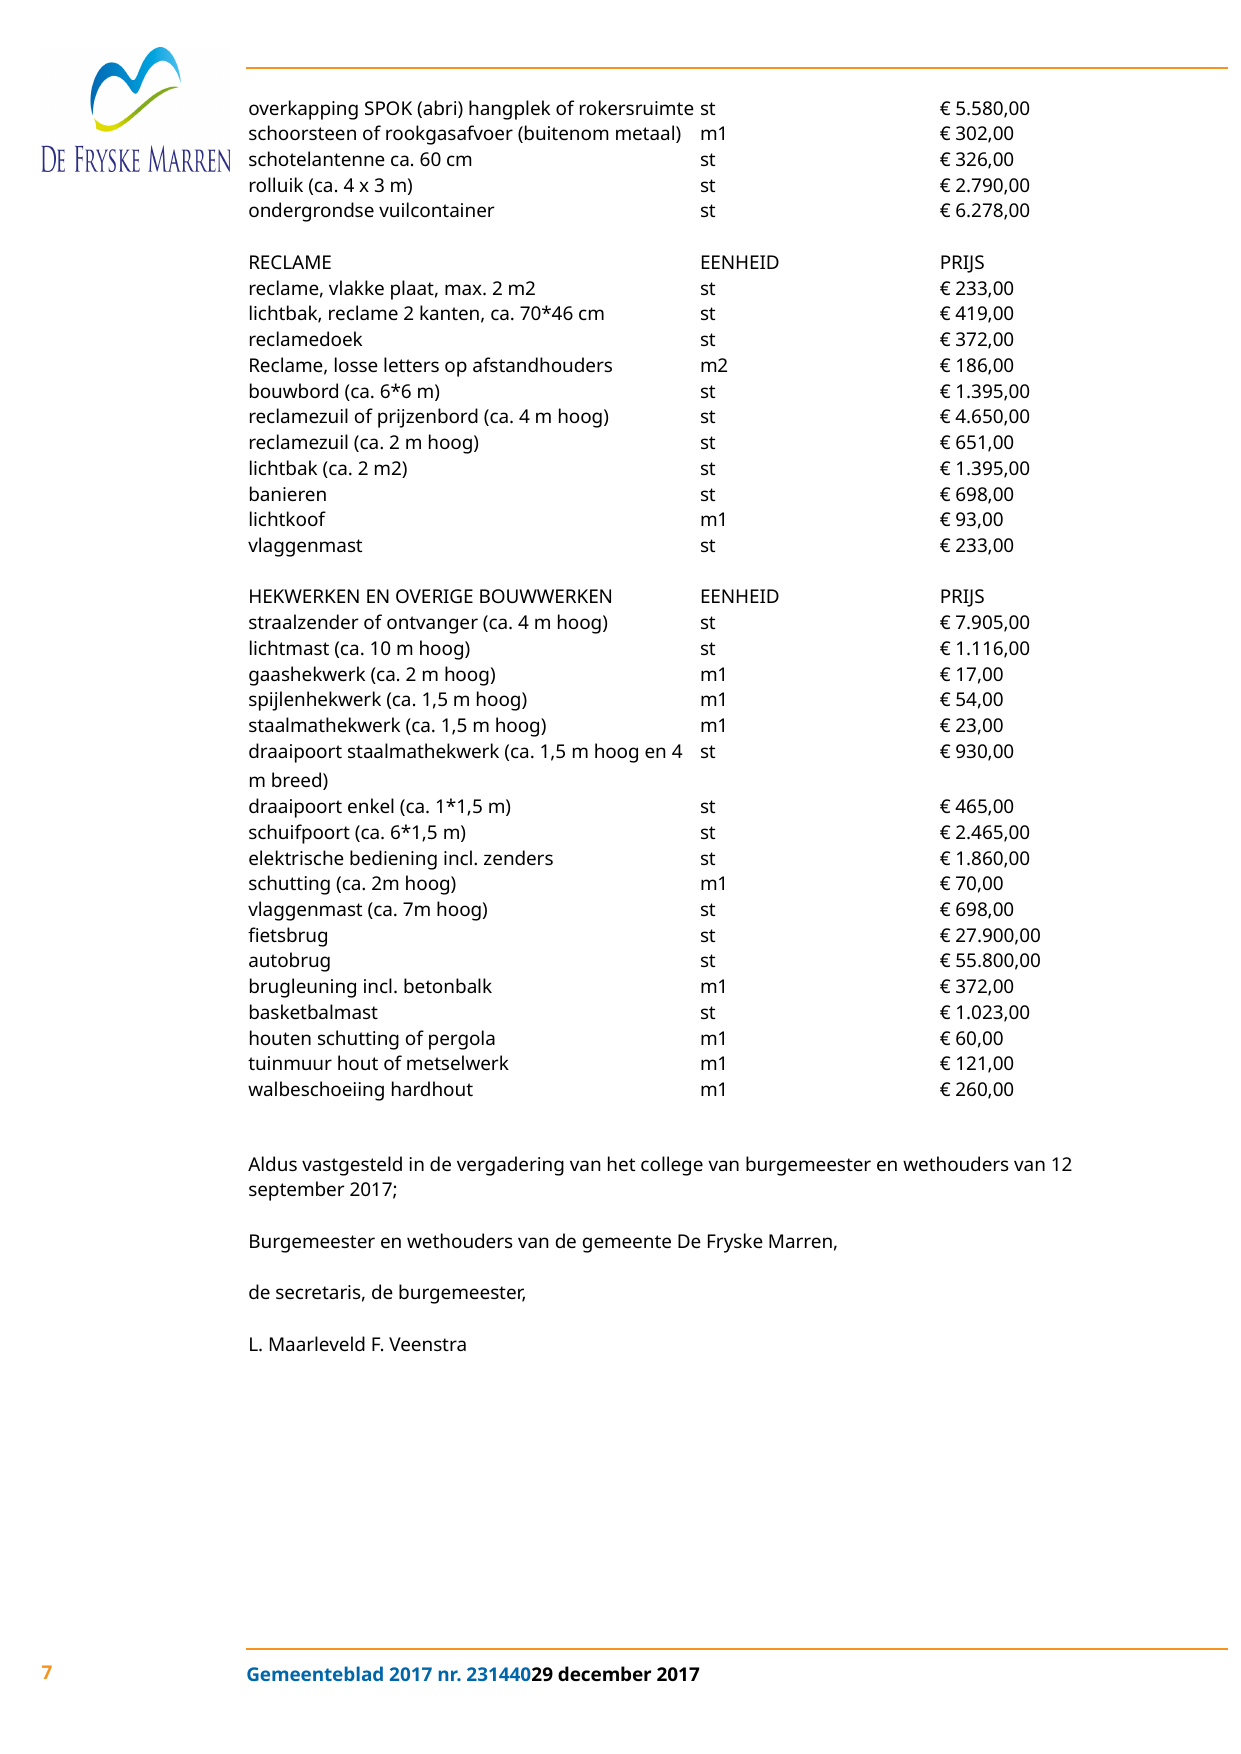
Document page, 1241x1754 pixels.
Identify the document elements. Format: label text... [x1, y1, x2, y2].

table_cell lichtbak, reclame 2 kanten, ca. 70*46 cm [248, 301, 700, 326]
table_cell € 2.465,00 [940, 819, 1152, 845]
table_cell st [700, 999, 939, 1025]
table_cell st [700, 198, 939, 223]
table_cell elektrische bediening incl. zenders [248, 845, 700, 871]
table_cell € 698,00 [940, 896, 1152, 922]
table_cell st [700, 172, 939, 198]
table_cell draaipoort staalmathekwerk (ca. 1,5 m hoog en 4 m breed) [248, 738, 700, 793]
table_cell € 93,00 [940, 506, 1152, 532]
table_cell st [700, 146, 939, 172]
table_cell schoorsteen of rookgasafvoer (buitenom metaal) [248, 121, 700, 146]
text Burgemeester en wethouders van de gemeente De Fryske Marren, [248, 1228, 1152, 1254]
table_cell vlaggenmast (ca. 7m hoog) [248, 896, 700, 922]
table_cell vlaggenmast [248, 532, 700, 558]
table_cell brugleuning incl. betonbalk [248, 974, 700, 999]
table_cell lichtbak (ca. 2 m2) [248, 455, 700, 481]
table_cell m1 [700, 687, 939, 712]
table_cell [940, 224, 1152, 249]
table_cell € 23,00 [940, 712, 1152, 738]
table_cell € 186,00 [940, 352, 1152, 378]
table_cell € 372,00 [940, 326, 1152, 352]
table_cell overkapping SPOK (abri) hangplek of rokersruimte [248, 95, 700, 121]
table_cell m1 [700, 121, 939, 146]
table_cell € 233,00 [940, 275, 1152, 301]
table_cell € 233,00 [940, 532, 1152, 558]
text de secretaris, de burgemeester, [248, 1279, 1152, 1305]
table_cell € 7.905,00 [940, 609, 1152, 635]
table_cell straalzender of ontvanger (ca. 4 m hoog) [248, 609, 700, 635]
table_cell € 1.116,00 [940, 635, 1152, 661]
table_cell € 302,00 [940, 121, 1152, 146]
table_cell € 55.800,00 [940, 948, 1152, 973]
table_cell walbeschoeiing hardhout [248, 1076, 700, 1102]
table_cell [700, 558, 939, 584]
table_cell m1 [700, 1025, 939, 1051]
table_cell banieren [248, 481, 700, 506]
table_cell st [700, 845, 939, 871]
table_cell € 60,00 [940, 1025, 1152, 1051]
table_cell € 121,00 [940, 1051, 1152, 1076]
table_cell reclamezuil of prijzenbord (ca. 4 m hoog) [248, 404, 700, 429]
table_cell € 930,00 [940, 738, 1152, 793]
table_cell € 1.395,00 [940, 455, 1152, 481]
table_cell schotelantenne ca. 60 cm [248, 146, 700, 172]
table_cell ondergrondse vuilcontainer [248, 198, 700, 223]
table_cell st [700, 275, 939, 301]
table_cell [700, 224, 939, 249]
table_cell st [700, 404, 939, 429]
table_cell PRIJS [940, 249, 1152, 275]
table_cell fietsbrug [248, 922, 700, 948]
picture [41, 47, 231, 172]
table_cell st [700, 793, 939, 819]
table_cell € 651,00 [940, 429, 1152, 455]
table_cell bouwbord (ca. 6*6 m) [248, 378, 700, 403]
table_cell € 465,00 [940, 793, 1152, 819]
table_cell [248, 558, 700, 584]
table_cell € 698,00 [940, 481, 1152, 506]
table_cell tuinmuur hout of metselwerk [248, 1051, 700, 1076]
table_cell € 17,00 [940, 661, 1152, 687]
table_cell HEKWERKEN EN OVERIGE BOUWWERKEN [248, 584, 700, 609]
table_cell schutting (ca. 2m hoog) [248, 871, 700, 896]
text Aldus vastgesteld in de vergadering van het college van burgemeester en wethouders van 12 september 2017; [248, 1151, 1152, 1202]
table_cell € 372,00 [940, 974, 1152, 999]
table_cell st [700, 948, 939, 973]
table_cell [248, 224, 700, 249]
table_cell schuifpoort (ca. 6*1,5 m) [248, 819, 700, 845]
table_cell reclame, vlakke plaat, max. 2 m2 [248, 275, 700, 301]
table_cell st [700, 429, 939, 455]
table_cell st [700, 378, 939, 403]
table_cell st [700, 609, 939, 635]
table_cell lichtkoof [248, 506, 700, 532]
table_cell spijlenhekwerk (ca. 1,5 m hoog) [248, 687, 700, 712]
table_cell st [700, 922, 939, 948]
table_cell Reclame, losse letters op afstandhouders [248, 352, 700, 378]
table_cell PRIJS [940, 584, 1152, 609]
table_cell st [700, 95, 939, 121]
table_cell draaipoort enkel (ca. 1*1,5 m) [248, 793, 700, 819]
table_cell houten schutting of pergola [248, 1025, 700, 1051]
table_cell € 6.278,00 [940, 198, 1152, 223]
table_cell € 2.790,00 [940, 172, 1152, 198]
table_cell gaashekwerk (ca. 2 m hoog) [248, 661, 700, 687]
table_cell € 27.900,00 [940, 922, 1152, 948]
table_cell m1 [700, 1076, 939, 1102]
table_cell st [700, 532, 939, 558]
table_cell € 419,00 [940, 301, 1152, 326]
table_cell rolluik (ca. 4 x 3 m) [248, 172, 700, 198]
table_cell lichtmast (ca. 10 m hoog) [248, 635, 700, 661]
table_cell st [700, 455, 939, 481]
table_cell RECLAME [248, 249, 700, 275]
table_cell EENHEID [700, 249, 939, 275]
table_cell € 4.650,00 [940, 404, 1152, 429]
table_cell [940, 558, 1152, 584]
table_cell € 1.395,00 [940, 378, 1152, 403]
table_cell st [700, 896, 939, 922]
table_cell € 326,00 [940, 146, 1152, 172]
table_cell € 260,00 [940, 1076, 1152, 1102]
table_cell EENHEID [700, 584, 939, 609]
table_cell m1 [700, 974, 939, 999]
table_cell staalmathekwerk (ca. 1,5 m hoog) [248, 712, 700, 738]
table_cell autobrug [248, 948, 700, 973]
table_cell st [700, 326, 939, 352]
text L. Maarleveld F. Veenstra [248, 1331, 1152, 1357]
table_cell st [700, 819, 939, 845]
table_cell m1 [700, 712, 939, 738]
table_cell m2 [700, 352, 939, 378]
table_cell st [700, 738, 939, 793]
table_cell € 54,00 [940, 687, 1152, 712]
table_cell m1 [700, 871, 939, 896]
table_cell m1 [700, 661, 939, 687]
table_cell reclamezuil (ca. 2 m hoog) [248, 429, 700, 455]
table_cell basketbalmast [248, 999, 700, 1025]
table_cell m1 [700, 506, 939, 532]
table_cell st [700, 635, 939, 661]
table_cell € 5.580,00 [940, 95, 1152, 121]
table_cell st [700, 301, 939, 326]
table_cell m1 [700, 1051, 939, 1076]
table_cell € 1.023,00 [940, 999, 1152, 1025]
table_cell reclamedoek [248, 326, 700, 352]
table_cell st [700, 481, 939, 506]
table_cell € 1.860,00 [940, 845, 1152, 871]
table_cell € 70,00 [940, 871, 1152, 896]
